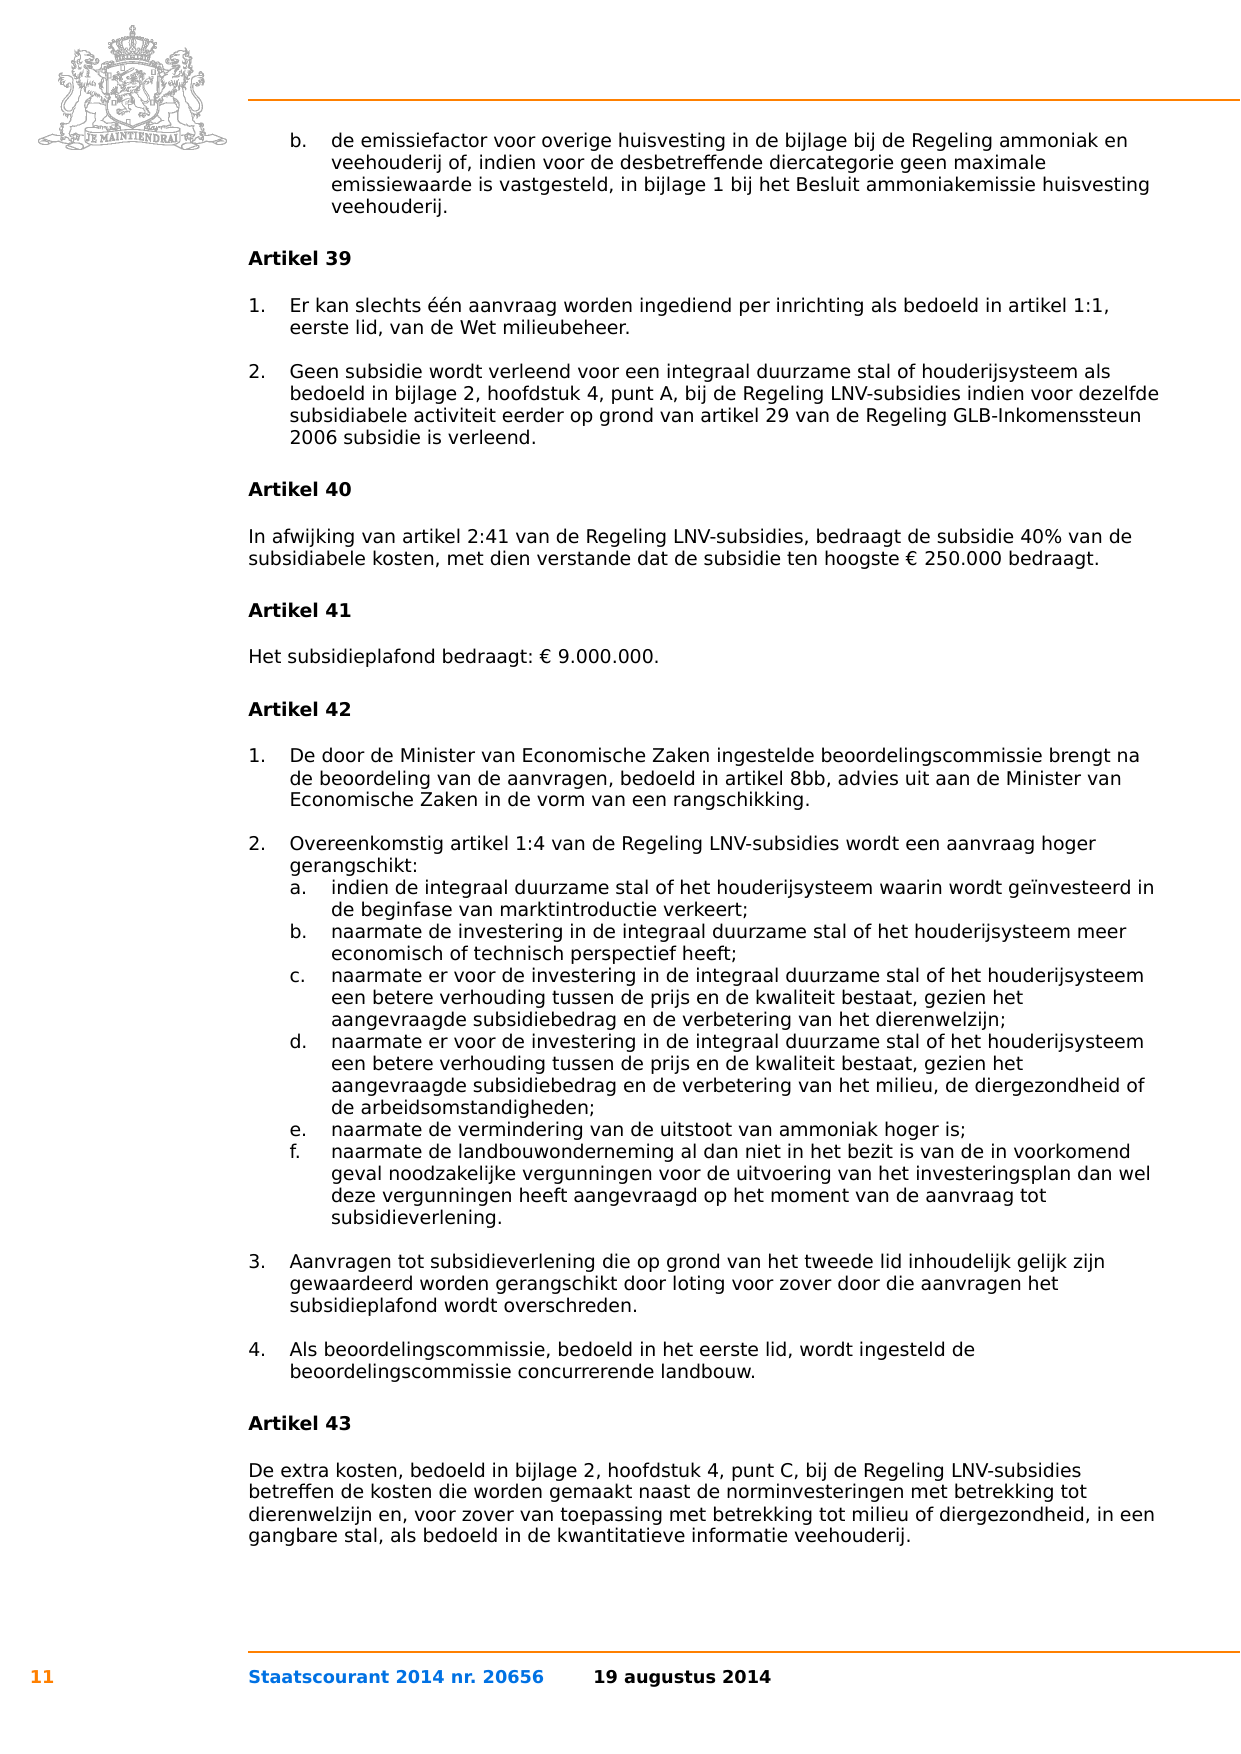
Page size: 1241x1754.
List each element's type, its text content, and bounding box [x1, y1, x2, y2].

text f. naarmate de landbouwonderneming al dan niet in het bezit is van de in voorkomend geval noodzakelijke vergunningen voor de uitvoering van het investeringsplan dan wel deze vergunningen heeft aangevraagd op het moment van de aanvraag tot subsidieverlening. [289, 1141, 1163, 1229]
picture [38, 25, 227, 150]
subtitle Artikel 41 [248, 599, 1163, 621]
text 4. Als beoordelingscommissie, bedoeld in het eerste lid, wordt ingesteld de beoordelingscommissie concurrerende landbouw. [248, 1338, 1163, 1382]
subtitle Artikel 39 [248, 248, 1163, 270]
text 1. De door de Minister van Economische Zaken ingestelde beoordelingscommissie brengt na de beoordeling van de aanvragen, bedoeld in artikel 8bb, advies uit aan de Minister van Economische Zaken in de vorm van een rangschikking. [248, 745, 1163, 811]
text b. naarmate de investering in de integraal duurzame stal of het houderijsysteem meer economisch of technisch perspectief heeft; [289, 921, 1163, 965]
text 1. Er kan slechts één aanvraag worden ingediend per inrichting als bedoeld in artikel 1:1, eerste lid, van de Wet milieubeheer. [248, 295, 1163, 339]
text 3. Aanvragen tot subsidieverlening die op grond van het tweede lid inhoudelijk gelijk zijn gewaardeerd worden gerangschikt door loting voor zover door die aanvragen het subsidieplafond wordt overschreden. [248, 1251, 1163, 1317]
text In afwijking van artikel 2:41 van de Regeling LNV-subsidies, bedraagt de subsidie 40% van de subsidiabele kosten, met dien verstande dat de subsidie ten hoogste € 250.000 bedraagt. [248, 526, 1163, 569]
text 2. Overeenkomstig artikel 1:4 van de Regeling LNV-subsidies wordt een aanvraag hoger gerangschikt: [248, 833, 1163, 877]
subtitle Artikel 43 [248, 1412, 1163, 1434]
subtitle Artikel 42 [248, 698, 1163, 720]
text De extra kosten, bedoeld in bijlage 2, hoofdstuk 4, punt C, bij de Regeling LNV-subsidies betreffen de kosten die worden gemaakt naast de norminvesteringen met betrekking tot dierenwelzijn en, voor zover van toepassing met betrekking tot milieu of diergezondheid, in een gangbare stal, als bedoeld in de kwantitatieve informatie veehouderij. [248, 1459, 1163, 1547]
text Het subsidieplafond bedraagt: € 9.000.000. [248, 646, 1163, 668]
text e. naarmate de vermindering van de uitstoot van ammoniak hoger is; [289, 1119, 1163, 1141]
text d. naarmate er voor de investering in de integraal duurzame stal of het houderijsysteem een betere verhouding tussen de prijs en de kwaliteit bestaat, gezien het aangevraagde subsidiebedrag en de verbetering van het milieu, de diergezondheid of de arbeidsomstandigheden; [289, 1031, 1163, 1119]
text 2. Geen subsidie wordt verleend voor een integraal duurzame stal of houderijsysteem als bedoeld in bijlage 2, hoofdstuk 4, punt A, bij de Regeling LNV-subsidies indien voor dezelfde subsidiabele activiteit eerder op grond van artikel 29 van de Regeling GLB-Inkomenssteun 2006 subsidie is verleend. [248, 361, 1163, 448]
subtitle Artikel 40 [248, 478, 1163, 501]
text c. naarmate er voor de investering in de integraal duurzame stal of het houderijsysteem een betere verhouding tussen de prijs en de kwaliteit bestaat, gezien het aangevraagde subsidiebedrag en de verbetering van het dierenwelzijn; [289, 965, 1163, 1031]
text b. de emissiefactor voor overige huisvesting in de bijlage bij de Regeling ammoniak en veehouderij of, indien voor de desbetreffende diercategorie geen maximale emissiewaarde is vastgesteld, in bijlage 1 bij het Besluit ammoniakemissie huisvesting veehouderij. [289, 130, 1163, 218]
text a. indien de integraal duurzame stal of het houderijsysteem waarin wordt geïnvesteerd in de beginfase van marktintroductie verkeert; [289, 877, 1163, 921]
